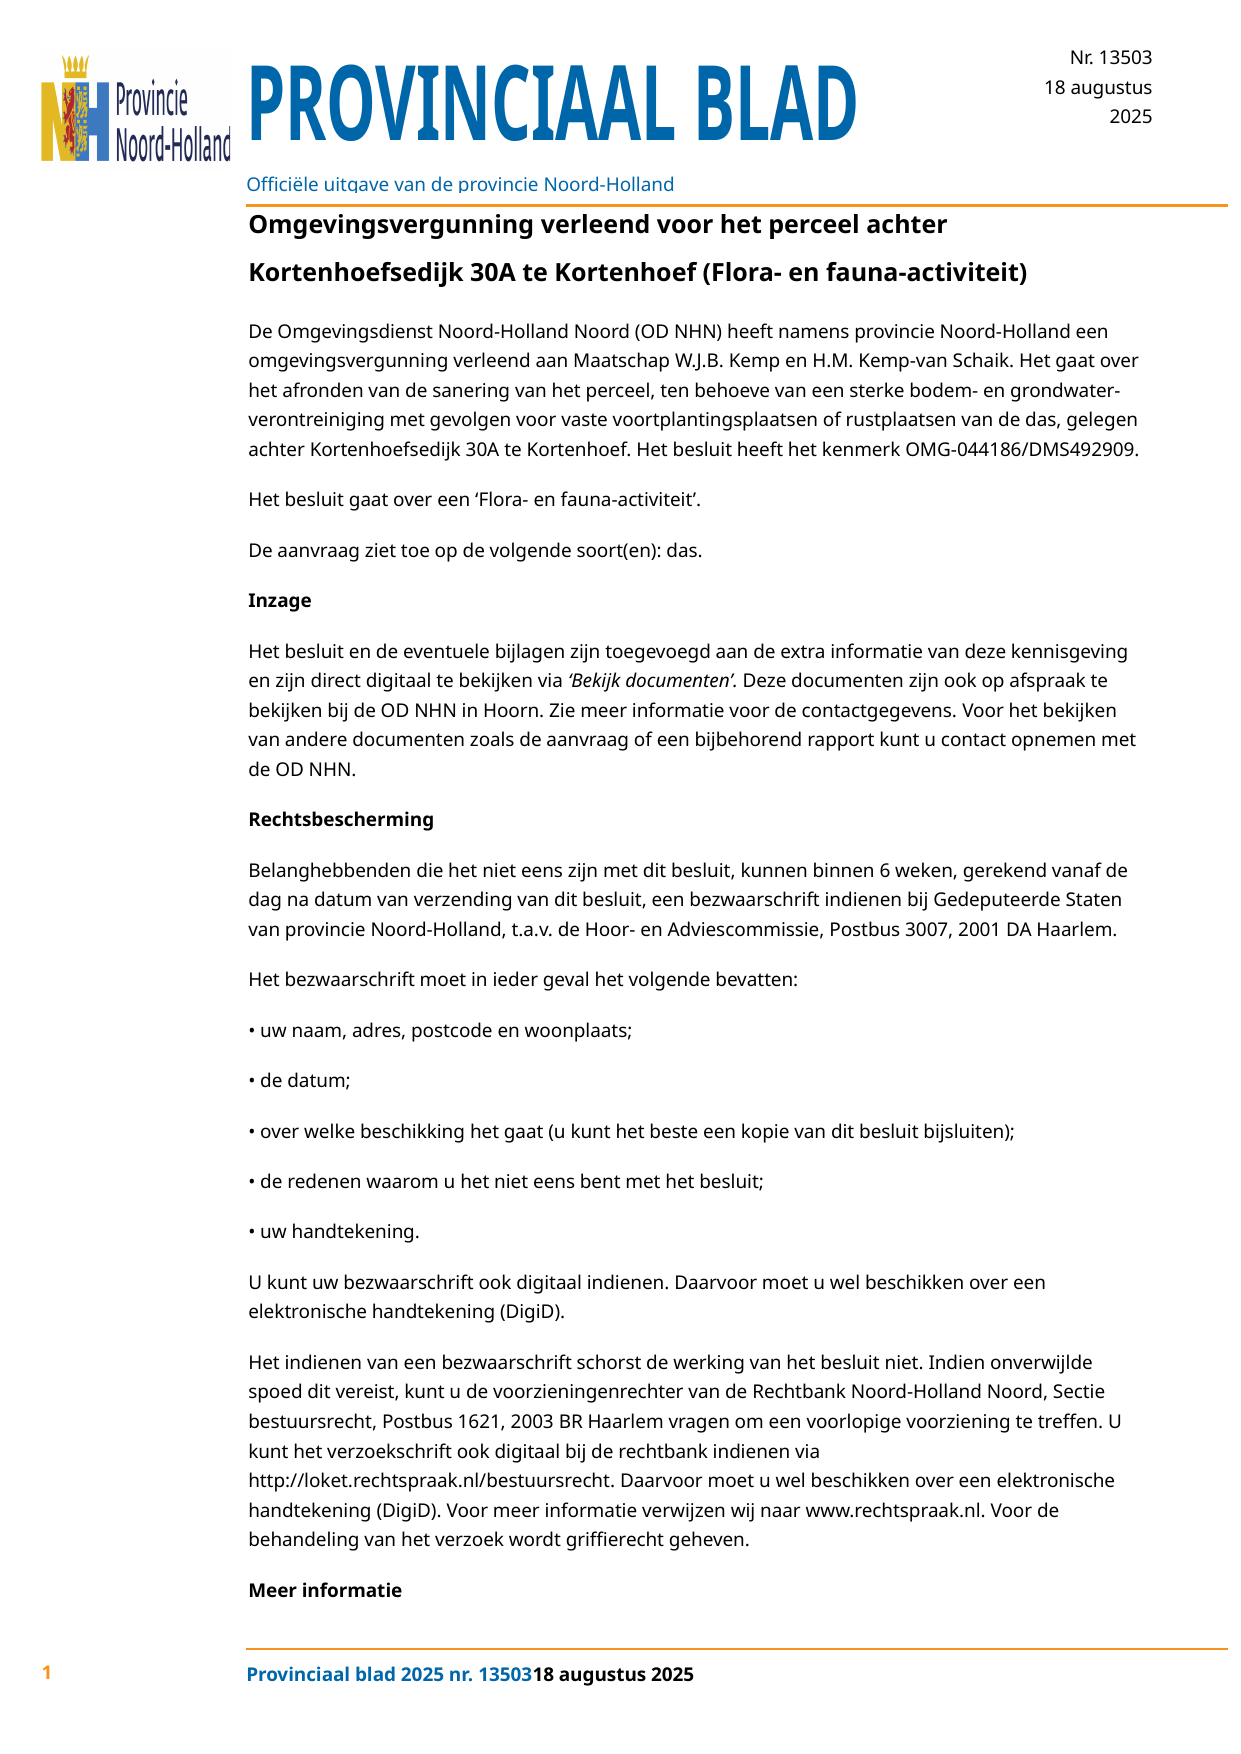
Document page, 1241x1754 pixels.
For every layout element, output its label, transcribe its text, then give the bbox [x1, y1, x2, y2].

text • de redenen waarom u het niet eens bent met het besluit; [248, 1168, 1152, 1194]
text Omgevingsvergunning verleend voor het perceel achter Kortenhoefsedijk 30A te Kortenhoef (Flora- en fauna-activiteit) [248, 207, 1152, 288]
text De aanvraag ziet toe op de volgende soort(en): das. [248, 537, 1152, 563]
text Rechtsbescherming [248, 807, 1152, 832]
text • uw naam, adres, postcode en woonplaats; [248, 1017, 1152, 1043]
text • uw handtekening. [248, 1219, 1152, 1244]
text Het besluit gaat over een ‘Flora- en fauna-activiteit’. [248, 487, 1152, 512]
text Het indienen van een bezwaarschrift schorst de werking van het besluit niet. Indien onverwijlde spoed dit vereist, kunt u de voorzieningenrechter van de Rechtbank Noord-Holland Noord, Sectie bestuursrecht, Postbus 1621, 2003 BR Haarlem vragen om een voorlopige voorziening te treffen. U kunt het verzoekschrift ook digitaal bij de rechtbank indienen via http://loket.rechtspraak.nl/bestuursrecht. Daarvoor moet u wel beschikken over een elektronische handtekening (DigiD). Voor meer informatie verwijzen wij naar www.rechtspraak.nl. Voor de behandeling van het verzoek wordt griffierecht geheven. [248, 1349, 1152, 1552]
text Het bezwaarschrift moet in ieder geval het volgende bevatten: [248, 967, 1152, 992]
text Inzage [248, 587, 1152, 613]
text De Omgevingsdienst Noord-Holland Noord (OD NHN) heeft namens provincie Noord-Holland een omgevingsvergunning verleend aan Maatschap W.J.B. Kemp en H.M. Kemp-van Schaik. Het gaat over het afronden van de sanering van het perceel, ten behoeve van een sterke bodem- en grondwater-verontreiniging met gevolgen voor vaste voortplantingsplaatsen of rustplaatsen van de das, gelegen achter Kortenhoefsedijk 30A te Kortenhoef. Het besluit heeft het kenmerk OMG-044186/DMS492909. [248, 318, 1152, 462]
text • de datum; [248, 1067, 1152, 1093]
picture [41, 47, 231, 172]
text Meer informatie [248, 1577, 1152, 1603]
text Belanghebbenden die het niet eens zijn met dit besluit, kunnen binnen 6 weken, gerekend vanaf de dag na datum van verzending van dit besluit, een bezwaarschrift indienen bij Gedeputeerde Staten van provincie Noord-Holland, t.a.v. de Hoor- en Adviescommissie, Postbus 3007, 2001 DA Haarlem. [248, 857, 1152, 942]
text Het besluit en de eventuele bijlagen zijn toegevoegd aan de extra informatie van deze kennisgeving en zijn direct digitaal te bekijken via ‘Bekijk documenten’. Deze documenten zijn ook op afspraak te bekijken bij de OD NHN in Hoorn. Zie meer informatie voor de contactgegevens. Voor het bekijken van andere documenten zoals de aanvraag of een bijbehorend rapport kunt u contact opnemen met de OD NHN. [248, 638, 1152, 782]
text • over welke beschikking het gaat (u kunt het beste een kopie van dit besluit bijsluiten); [248, 1118, 1152, 1144]
text U kunt uw bezwaarschrift ook digitaal indienen. Daarvoor moet u wel beschikken over een elektronische handtekening (DigiD). [248, 1269, 1152, 1324]
